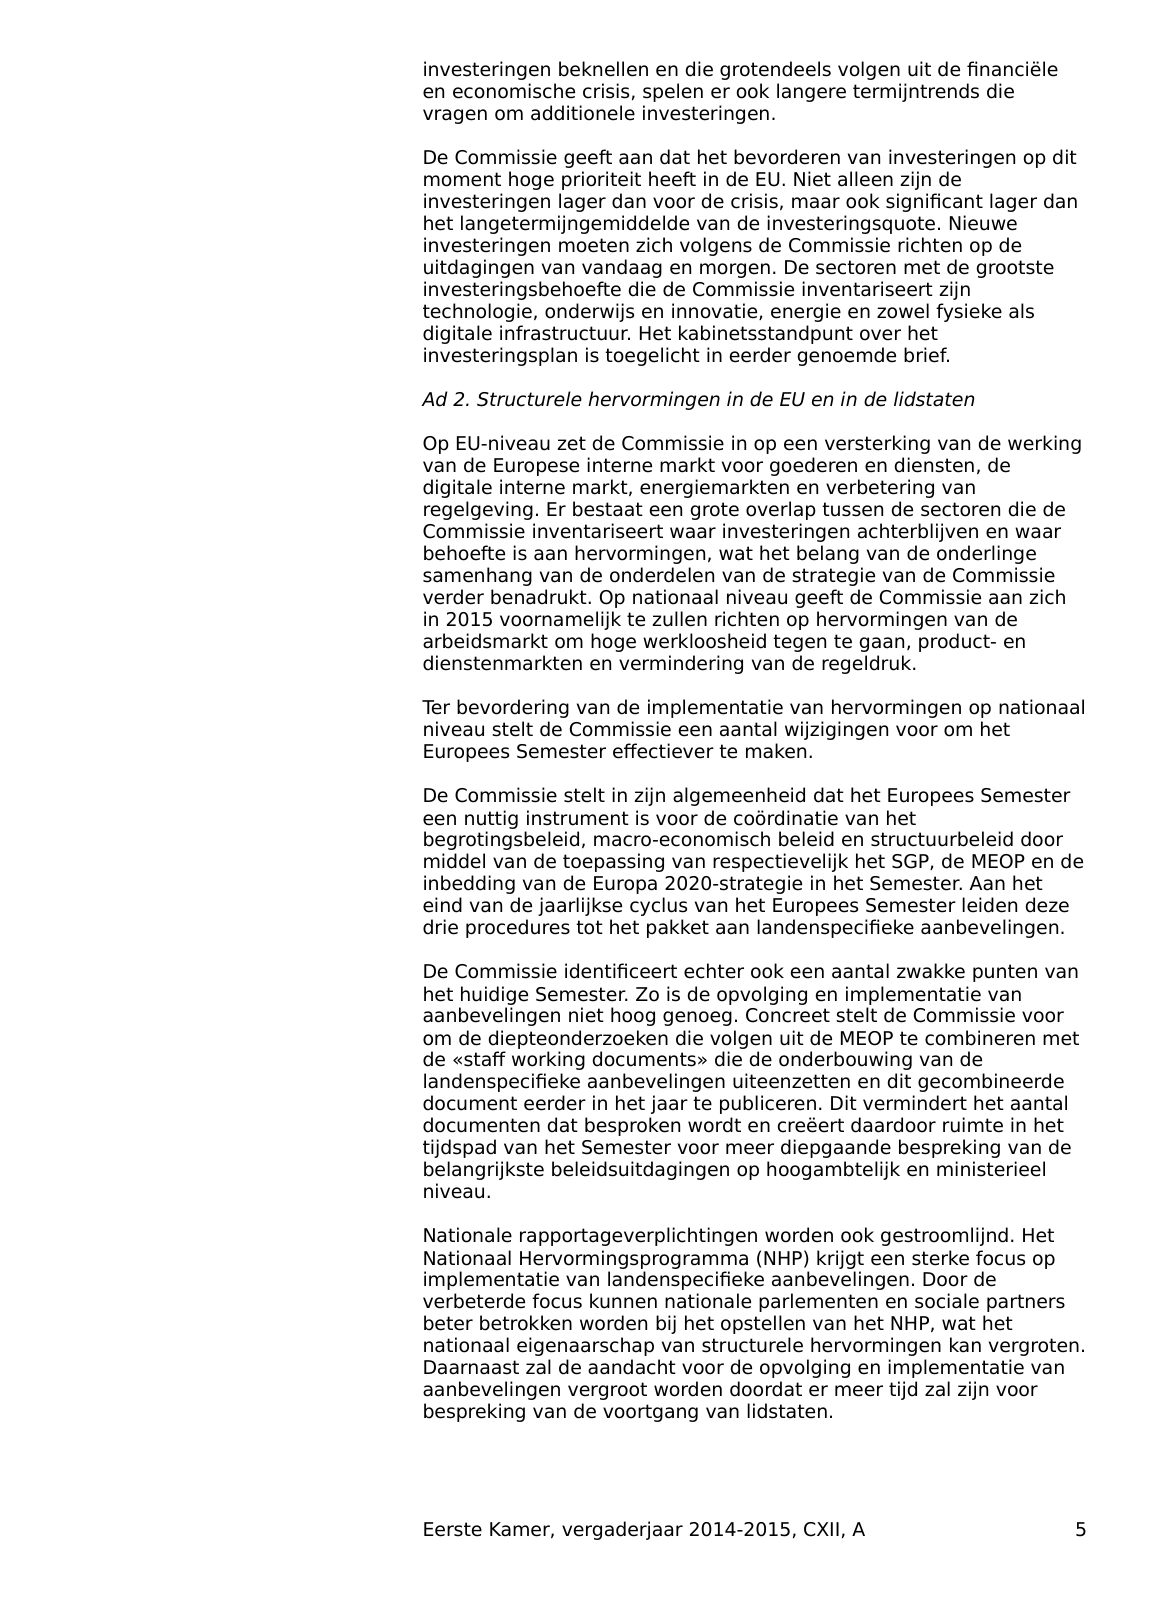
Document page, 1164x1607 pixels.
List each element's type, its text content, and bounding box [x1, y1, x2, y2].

text De Commissie stelt in zijn algemeenheid dat het Europees Semester een nuttig instrument is voor de coördinatie van het begrotingsbeleid, macro-economisch beleid en structuurbeleid door middel van de toepassing van respectievelijk het SGP, de MEOP en de inbedding van de Europa 2020-strategie in het Semester. Aan het eind van de jaarlijkse cyclus van het Europees Semester leiden deze drie procedures tot het pakket aan landenspecifieke aanbevelingen. [422, 785, 1087, 939]
subtitle Ad 2. Structurele hervormingen in de EU en in de lidstaten [422, 389, 1087, 411]
text De Commissie geeft aan dat het bevorderen van investeringen op dit moment hoge prioriteit heeft in de EU. Niet alleen zijn de investeringen lager dan voor de crisis, maar ook significant lager dan het langetermijngemiddelde van de investeringsquote. Nieuwe investeringen moeten zich volgens de Commissie richten op de uitdagingen van vandaag en morgen. De sectoren met de grootste investeringsbehoefte die de Commissie inventariseert zijn technologie, onderwijs en innovatie, energie en zowel fysieke als digitale infrastructuur. Het kabinetsstandpunt over het investeringsplan is toegelicht in eerder genoemde brief. [422, 147, 1087, 367]
text De Commissie identificeert echter ook een aantal zwakke punten van het huidige Semester. Zo is de opvolging en implementatie van aanbevelingen niet hoog genoeg. Concreet stelt de Commissie voor om de diepteonderzoeken die volgen uit de MEOP te combineren met de «staff working documents» die de onderbouwing van de landenspecifieke aanbevelingen uiteenzetten en dit gecombineerde document eerder in het jaar te publiceren. Dit vermindert het aantal documenten dat besproken wordt en creëert daardoor ruimte in het tijdspad van het Semester voor meer diepgaande bespreking van de belangrijkste beleidsuitdagingen op hoogambtelijk en ministerieel niveau. [422, 961, 1087, 1203]
text Nationale rapportageverplichtingen worden ook gestroomlijnd. Het Nationaal Hervormingsprogramma (NHP) krijgt een sterke focus op implementatie van landenspecifieke aanbevelingen. Door de verbeterde focus kunnen nationale parlementen en sociale partners beter betrokken worden bij het opstellen van het NHP, wat het nationaal eigenaarschap van structurele hervormingen kan vergroten. Daarnaast zal de aandacht voor de opvolging en implementatie van aanbevelingen vergroot worden doordat er meer tijd zal zijn voor bespreking van de voortgang van lidstaten. [422, 1225, 1087, 1423]
text investeringen beknellen en die grotendeels volgen uit de financiële en economische crisis, spelen er ook langere termijntrends die vragen om additionele investeringen. [422, 59, 1087, 125]
text Op EU-niveau zet de Commissie in op een versterking van de werking van de Europese interne markt voor goederen en diensten, de digitale interne markt, energiemarkten en verbetering van regelgeving. Er bestaat een grote overlap tussen de sectoren die de Commissie inventariseert waar investeringen achterblijven en waar behoefte is aan hervormingen, wat het belang van de onderlinge samenhang van de onderdelen van de strategie van de Commissie verder benadrukt. Op nationaal niveau geeft de Commissie aan zich in 2015 voornamelijk te zullen richten op hervormingen van de arbeidsmarkt om hoge werkloosheid tegen te gaan, product- en dienstenmarkten en vermindering van de regeldruk. [422, 433, 1087, 675]
text Ter bevordering van de implementatie van hervormingen op nationaal niveau stelt de Commissie een aantal wijzigingen voor om het Europees Semester effectiever te maken. [422, 697, 1087, 763]
